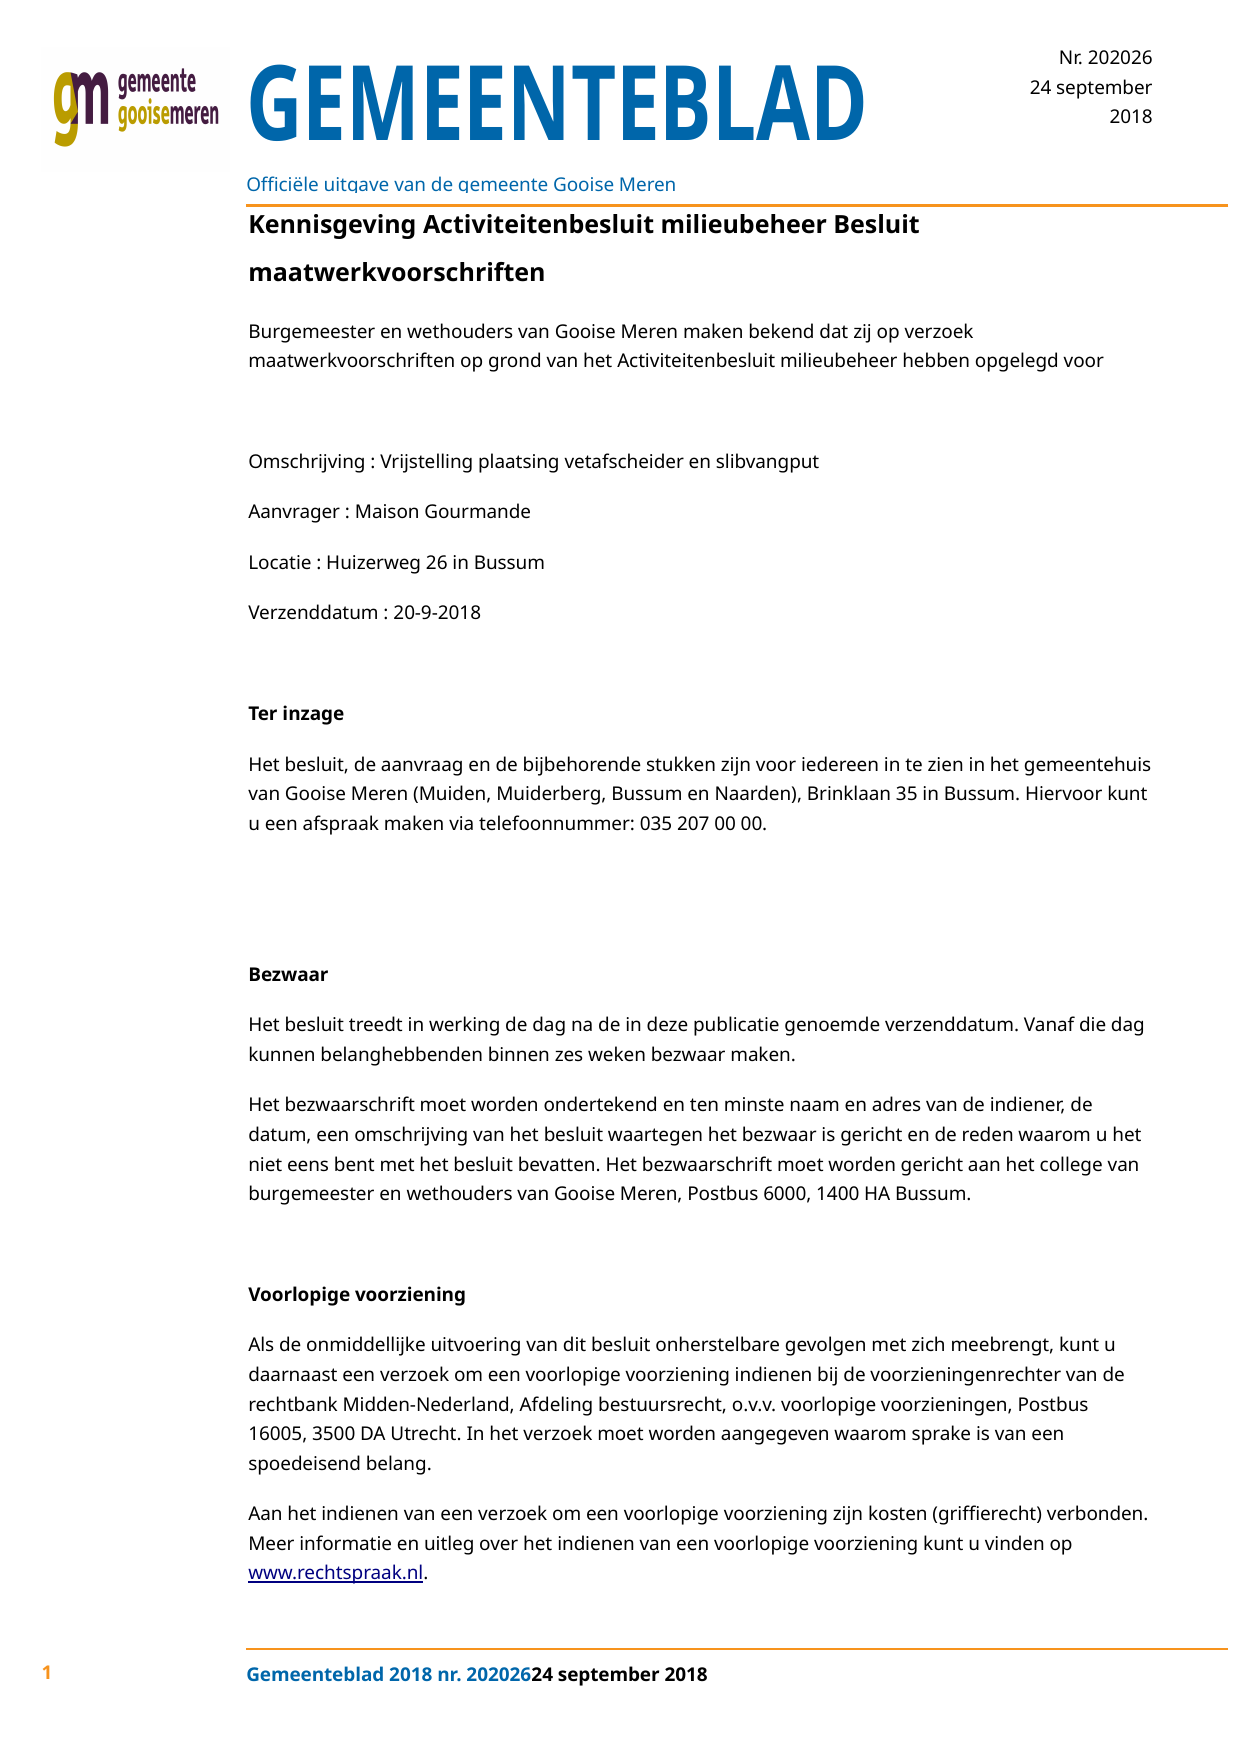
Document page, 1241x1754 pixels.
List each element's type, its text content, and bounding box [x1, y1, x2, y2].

text Kennisgeving Activiteitenbesluit milieubeheer Besluit maatwerkvoorschriften [248, 207, 1152, 288]
text Burgemeester en wethouders van Gooise Meren maken bekend dat zij op verzoek maatwerkvoorschriften op grond van het Activiteitenbesluit milieubeheer hebben opgelegd voor [248, 318, 1152, 373]
picture [41, 47, 231, 172]
text Verzenddatum : 20-9-2018 [248, 599, 1152, 625]
text Als de onmiddellijke uitvoering van dit besluit onherstelbare gevolgen met zich meebrengt, kunt u daarnaast een verzoek om een voorlopige voorziening indienen bij de voorzieningenrechter van de rechtbank Midden-Nederland, Afdeling bestuursrecht, o.v.v. voorlopige voorzieningen, Postbus 16005, 3500 DA Utrecht. In het verzoek moet worden aangegeven waarom sprake is van een spoedeisend belang. [248, 1332, 1152, 1476]
text Bezwaar [248, 961, 1152, 987]
text Aanvrager : Maison Gourmande [248, 499, 1152, 524]
text Het besluit, de aanvraag en de bijbehorende stukken zijn voor iedereen in te zien in het gemeentehuis van Gooise Meren (Muiden, Muiderberg, Bussum en Naarden), Brinklaan 35 in Bussum. Hiervoor kunt u een afspraak maken via telefoonnummer: 035 207 00 00. [248, 751, 1152, 836]
text Locatie : Huizerweg 26 in Bussum [248, 549, 1152, 575]
text Ter inzage [248, 700, 1152, 726]
text Het bezwaarschrift moet worden ondertekend en ten minste naam en adres van de indiener, de datum, een omschrijving van het besluit waartegen het bezwaar is gericht en de reden waarom u het niet eens bent met het besluit bevatten. Het bezwaarschrift moet worden gericht aan het college van burgemeester en wethouders van Gooise Meren, Postbus 6000, 1400 HA Bussum. [248, 1092, 1152, 1206]
text Het besluit treedt in werking de dag na de in deze publicatie genoemde verzenddatum. Vanaf die dag kunnen belanghebbenden binnen zes weken bezwaar maken. [248, 1012, 1152, 1067]
text Aan het indienen van een verzoek om een voorlopige voorziening zijn kosten (griffierecht) verbonden. Meer informatie en uitleg over het indienen van een voorlopige voorziening kunt u vinden op www.rechtspraak.nl. [248, 1500, 1152, 1585]
text Voorlopige voorziening [248, 1281, 1152, 1307]
text Omschrijving : Vrijstelling plaatsing vetafscheider en slibvangput [248, 448, 1152, 474]
